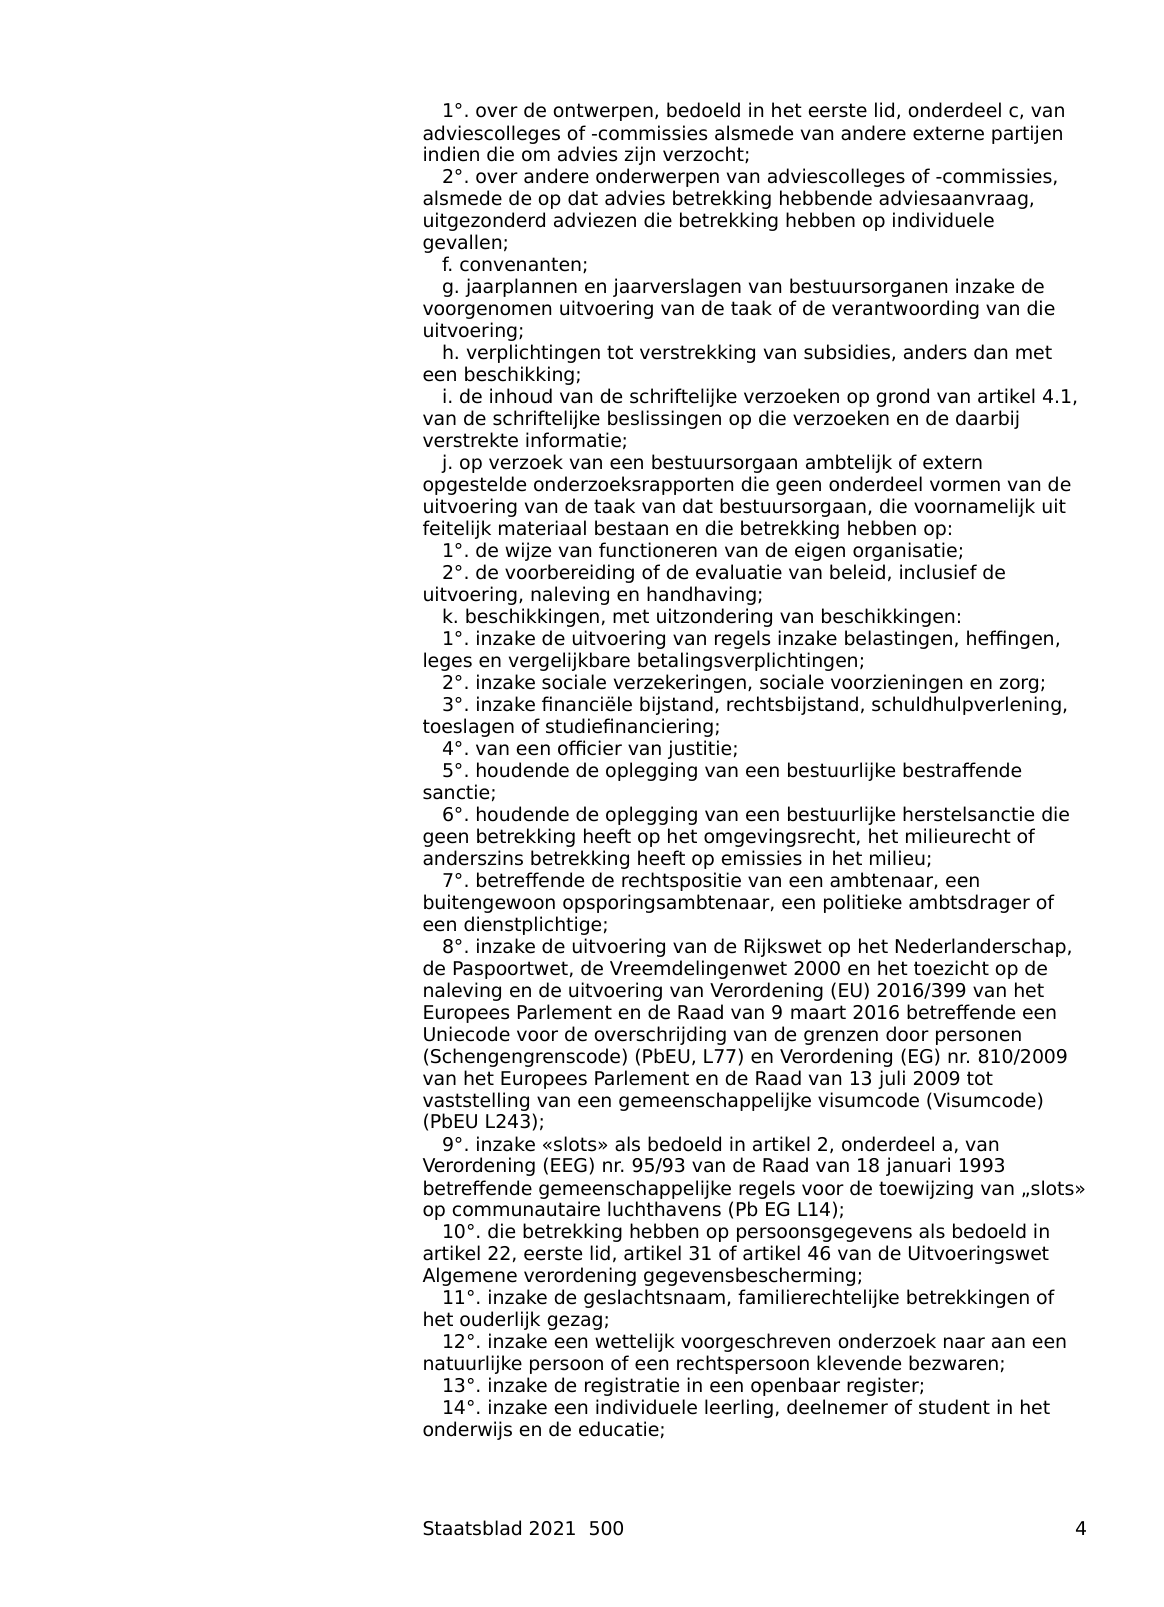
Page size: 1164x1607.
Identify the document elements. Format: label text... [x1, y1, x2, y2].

text k. beschikkingen, met uitzondering van beschikkingen: [422, 606, 1087, 628]
text j. op verzoek van een bestuursorgaan ambtelijk of extern opgestelde onderzoeksrapporten die geen onderdeel vormen van de uitvoering van de taak van dat bestuursorgaan, die voornamelijk uit feitelijk materiaal bestaan en die betrekking hebben op: [422, 452, 1087, 540]
text 1°. de wijze van functioneren van de eigen organisatie; [422, 540, 1087, 562]
text f. convenanten; [422, 254, 1087, 276]
text 4°. van een officier van justitie; [422, 738, 1087, 760]
text 1°. over de ontwerpen, bedoeld in het eerste lid, onderdeel c, van adviescolleges of -commissies alsmede van andere externe partijen indien die om advies zijn verzocht; [422, 100, 1087, 166]
text 2°. inzake sociale verzekeringen, sociale voorzieningen en zorg; [422, 672, 1087, 694]
text h. verplichtingen tot verstrekking van subsidies, anders dan met een beschikking; [422, 342, 1087, 386]
text 11°. inzake de geslachtsnaam, familierechtelijke betrekkingen of het ouderlijk gezag; [422, 1287, 1087, 1331]
text 14°. inzake een individuele leerling, deelnemer of student in het onderwijs en de educatie; [422, 1397, 1087, 1441]
text 7°. betreffende de rechtspositie van een ambtenaar, een buitengewoon opsporingsambtenaar, een politieke ambtsdrager of een dienstplichtige; [422, 870, 1087, 936]
text 12°. inzake een wettelijk voorgeschreven onderzoek naar aan een natuurlijke persoon of een rechtspersoon klevende bezwaren; [422, 1331, 1087, 1375]
text 6°. houdende de oplegging van een bestuurlijke herstelsanctie die geen betrekking heeft op het omgevingsrecht, het milieurecht of anderszins betrekking heeft op emissies in het milieu; [422, 804, 1087, 870]
text 1°. inzake de uitvoering van regels inzake belastingen, heffingen, leges en vergelijkbare betalingsverplichtingen; [422, 628, 1087, 672]
text 9°. inzake «slots» als bedoeld in artikel 2, onderdeel a, van Verordening (EEG) nr. 95/93 van de Raad van 18 januari 1993 betreffende gemeenschappelijke regels voor de toewijzing van „slots» op communautaire luchthavens (Pb EG L14); [422, 1133, 1087, 1221]
text 5°. houdende de oplegging van een bestuurlijke bestraffende sanctie; [422, 760, 1087, 804]
text i. de inhoud van de schriftelijke verzoeken op grond van artikel 4.1, van de schriftelijke beslissingen op die verzoeken en de daarbij verstrekte informatie; [422, 386, 1087, 452]
text 10°. die betrekking hebben op persoonsgegevens als bedoeld in artikel 22, eerste lid, artikel 31 of artikel 46 van de Uitvoeringswet Algemene verordening gegevensbescherming; [422, 1221, 1087, 1287]
text g. jaarplannen en jaarverslagen van bestuursorganen inzake de voorgenomen uitvoering van de taak of de verantwoording van die uitvoering; [422, 276, 1087, 342]
text 2°. de voorbereiding of de evaluatie van beleid, inclusief de uitvoering, naleving en handhaving; [422, 562, 1087, 606]
text 2°. over andere onderwerpen van adviescolleges of -commissies, alsmede de op dat advies betrekking hebbende adviesaanvraag, uitgezonderd adviezen die betrekking hebben op individuele gevallen; [422, 166, 1087, 254]
text 3°. inzake financiële bijstand, rechtsbijstand, schuldhulpverlening, toeslagen of studiefinanciering; [422, 694, 1087, 738]
text 8°. inzake de uitvoering van de Rijkswet op het Nederlanderschap, de Paspoortwet, de Vreemdelingenwet 2000 en het toezicht op de naleving en de uitvoering van Verordening (EU) 2016/399 van het Europees Parlement en de Raad van 9 maart 2016 betreffende een Uniecode voor de overschrijding van de grenzen door personen (Schengengrenscode) (PbEU, L77) en Verordening (EG) nr. 810/2009 van het Europees Parlement en de Raad van 13 juli 2009 tot vaststelling van een gemeenschappelijke visumcode (Visumcode) (PbEU L243); [422, 936, 1087, 1133]
text 13°. inzake de registratie in een openbaar register; [422, 1375, 1087, 1397]
